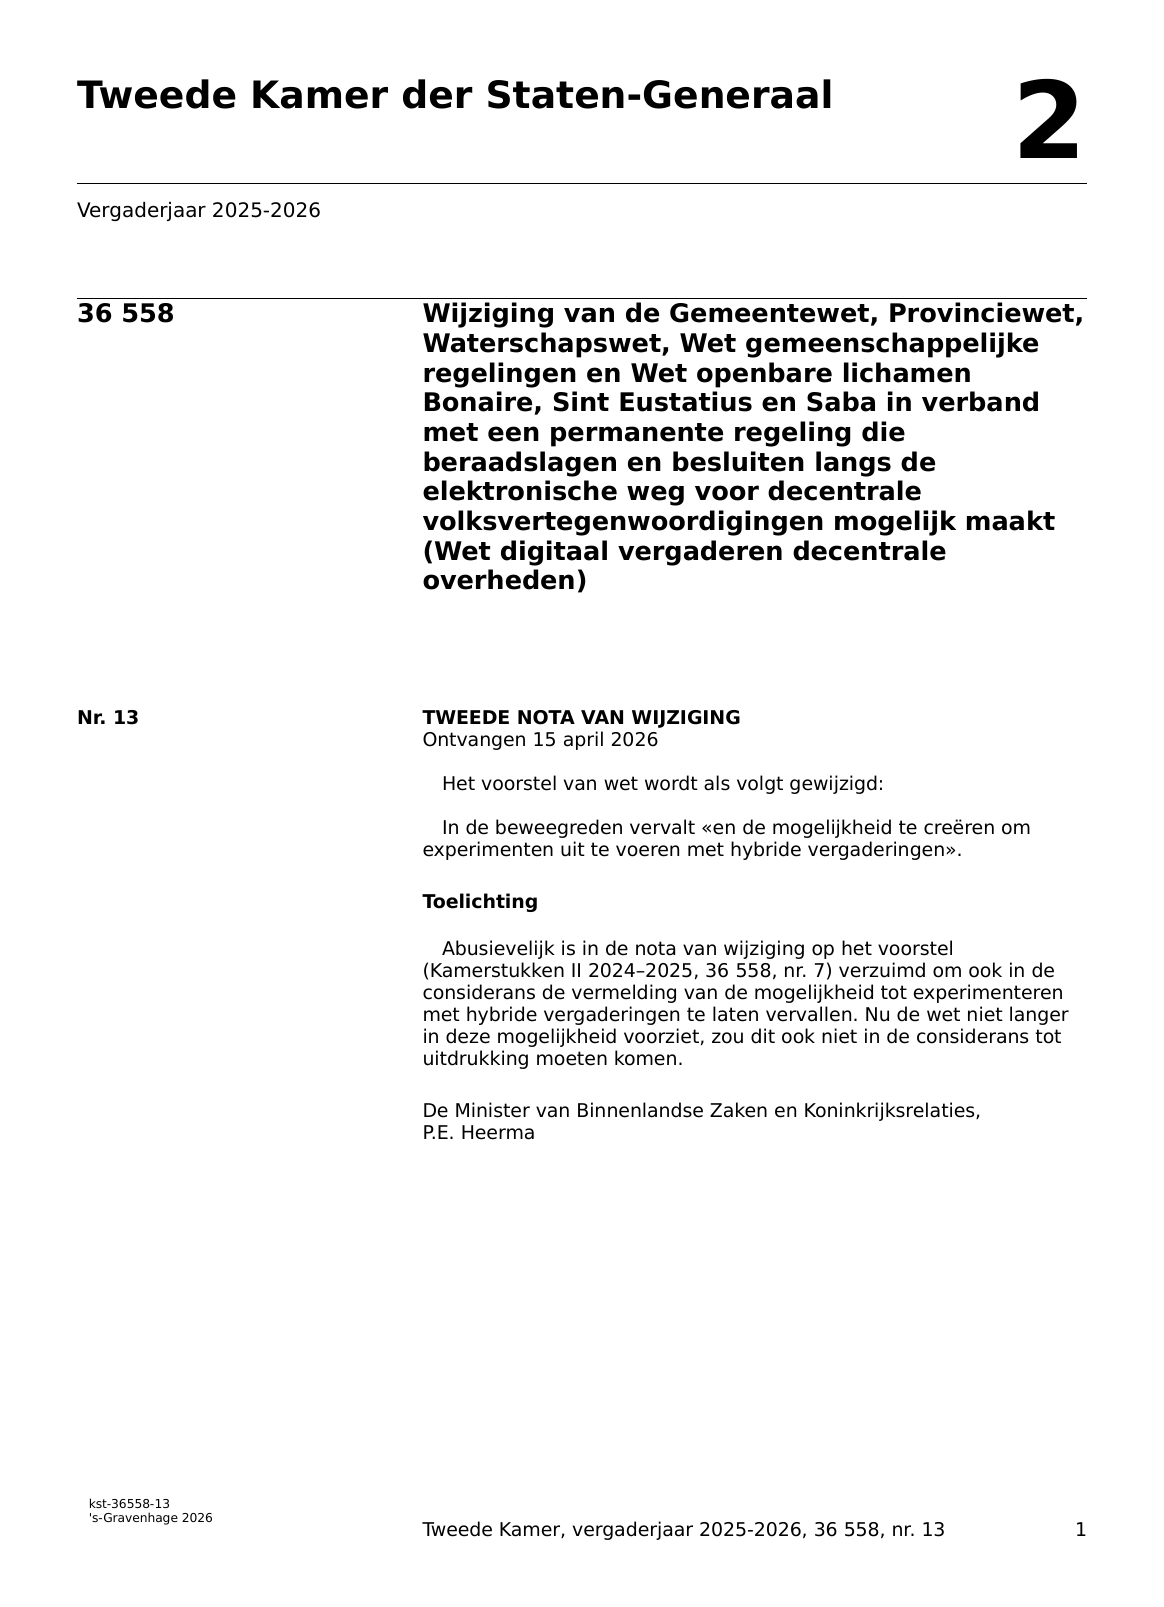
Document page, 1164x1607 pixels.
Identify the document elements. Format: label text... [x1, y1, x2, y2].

subtitle Nr. 13 TWEEDE NOTA VAN WIJZIGING [77, 707, 1087, 729]
table_cell Vergaderjaar 2025-2026 [77, 184, 1087, 298]
text Ontvangen 15 april 2026 [422, 729, 1087, 751]
subtitle Toelichting [422, 891, 1087, 913]
text 's-Gravenhage 2026 [88, 1511, 323, 1525]
subtitle 36 558 Wijziging van de Gemeentewet, Provinciewet, Waterschapswet, Wet gemeenschappelijke regelingen en Wet openbare lichamen Bonaire, Sint Eustatius en Saba in verband met een permanente regeling die beraadslagen en besluiten langs de elektronische weg voor decentrale volksvertegenwoordigingen mogelijk maakt (Wet digitaal vergaderen decentrale overheden) [77, 299, 1087, 596]
text kst-36558-13 [88, 1497, 323, 1511]
text De Minister van Binnenlandse Zaken en Koninkrijksrelaties, P.E. Heerma [422, 1100, 1087, 1144]
text In de beweegreden vervalt «en de mogelijkheid te creëren om experimenten uit te voeren met hybride vergaderingen». [422, 817, 1087, 861]
table_header Tweede Kamer der Staten-Generaal [77, 59, 886, 183]
table_header 2 [886, 59, 1087, 183]
text Het voorstel van wet wordt als volgt gewijzigd: [422, 773, 1087, 795]
text Abusievelijk is in de nota van wijziging op het voorstel (Kamerstukken II 2024–2025, 36 558, nr. 7) verzuimd om ook in de considerans de vermelding van de mogelijkheid tot experimenteren met hybride vergaderingen te laten vervallen. Nu de wet niet langer in deze mogelijkheid voorziet, zou dit ook niet in de considerans tot uitdrukking moeten komen. [422, 938, 1087, 1070]
